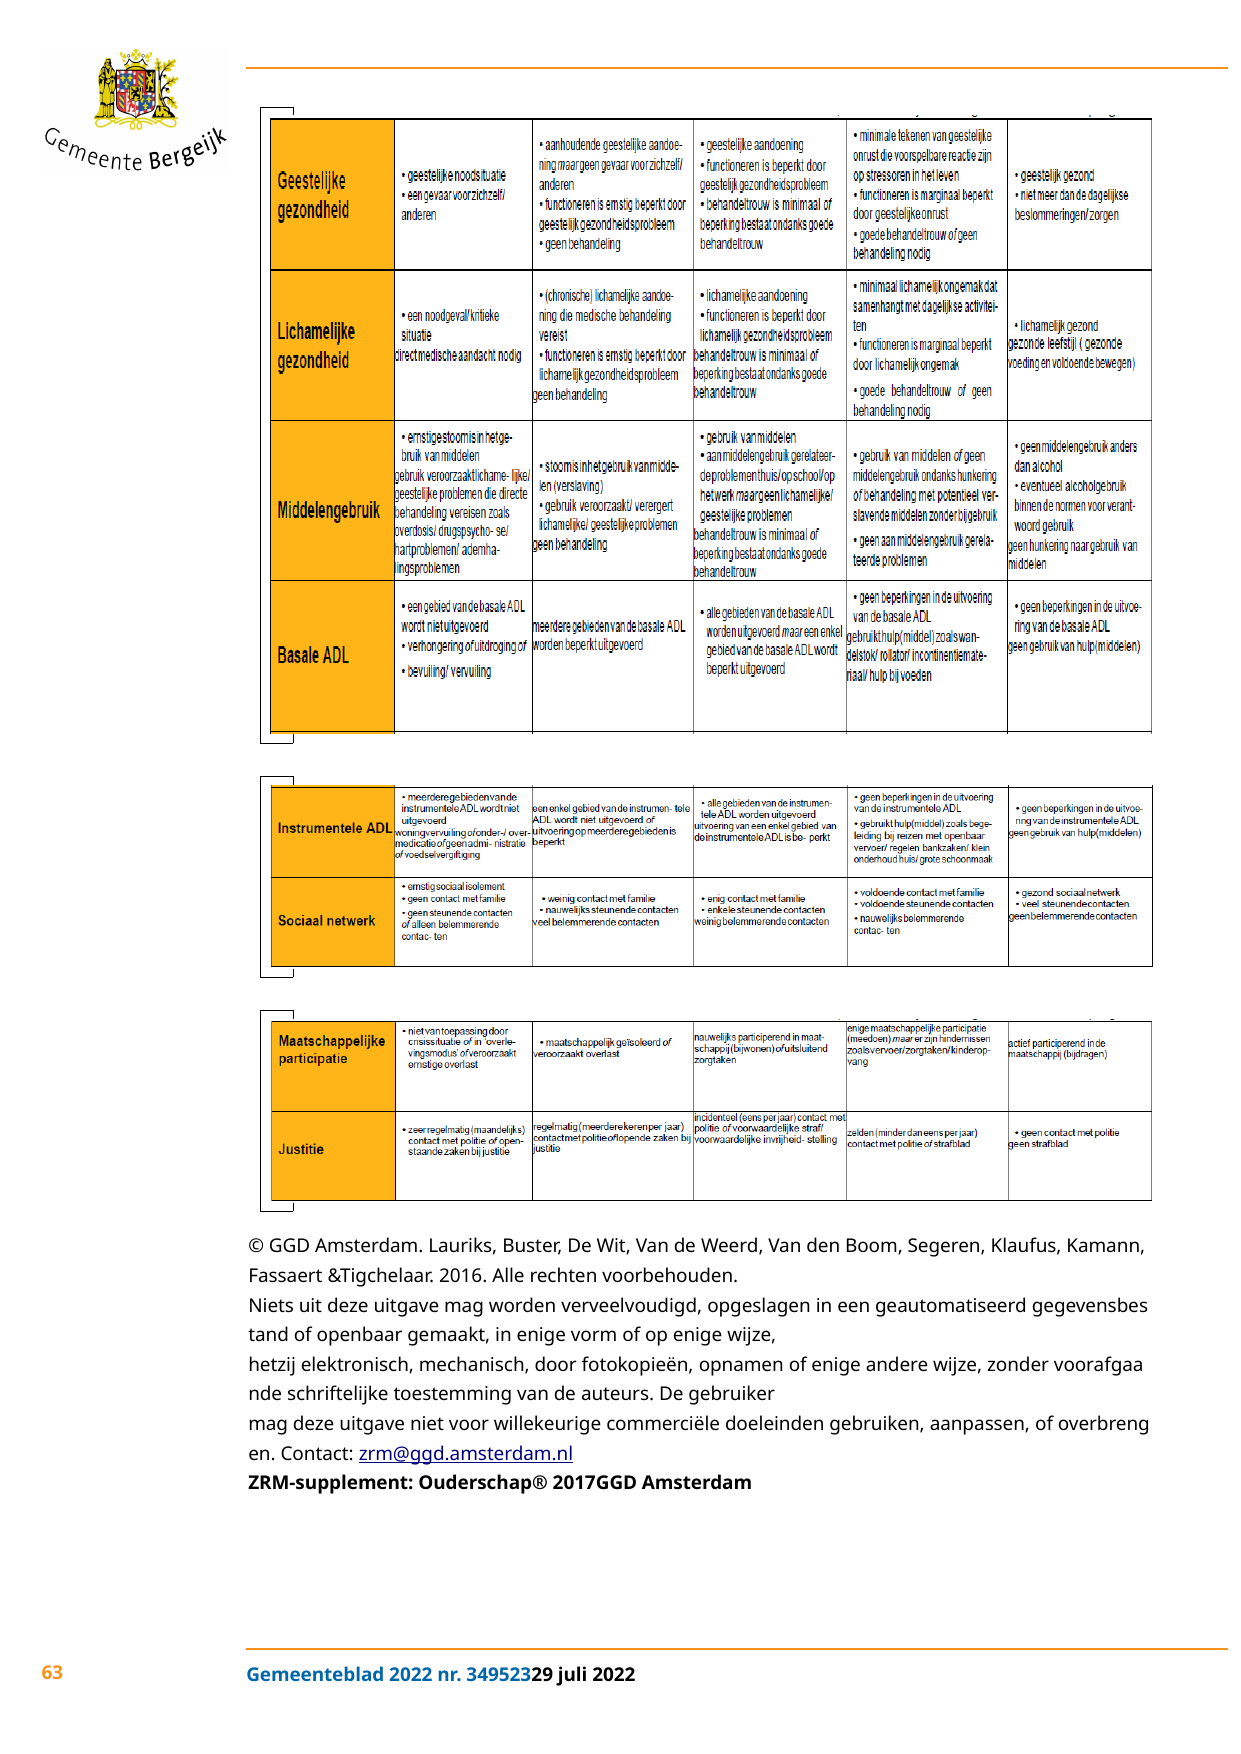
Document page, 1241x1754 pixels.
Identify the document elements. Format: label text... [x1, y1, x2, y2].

text ZRM-supplement: Ouderschap® 2017GGD Amsterdam [248, 1469, 1152, 1495]
text mag deze uitgave niet voor willekeurige commerciële doeleinden gebruiken, aanpassen, of overbrengen. Contact: zrm@ggd.amsterdam.nl [248, 1410, 1152, 1465]
text Niets uit deze uitgave mag worden verveelvoudigd, opgeslagen in een geautomatiseerd gegevensbestand of openbaar gemaakt, in enige vorm of op enige wijze, [248, 1292, 1152, 1347]
picture [41, 47, 231, 172]
picture [268, 785, 1155, 969]
text hetzij elektronisch, mechanisch, door fotokopieën, opnamen of enige andere wijze, zonder voorafgaande schriftelijke toestemming van de auteurs. De gebruiker [248, 1351, 1152, 1406]
text © GGD Amsterdam. Lauriks, Buster, De Wit, Van de Weerd, Van den Boom, Segeren, Klaufus, Kamann, Fassaert &Tigchelaar. 2016. Alle rechten voorbehouden. [248, 1233, 1152, 1288]
picture [268, 1019, 1155, 1203]
picture [268, 115, 1155, 734]
